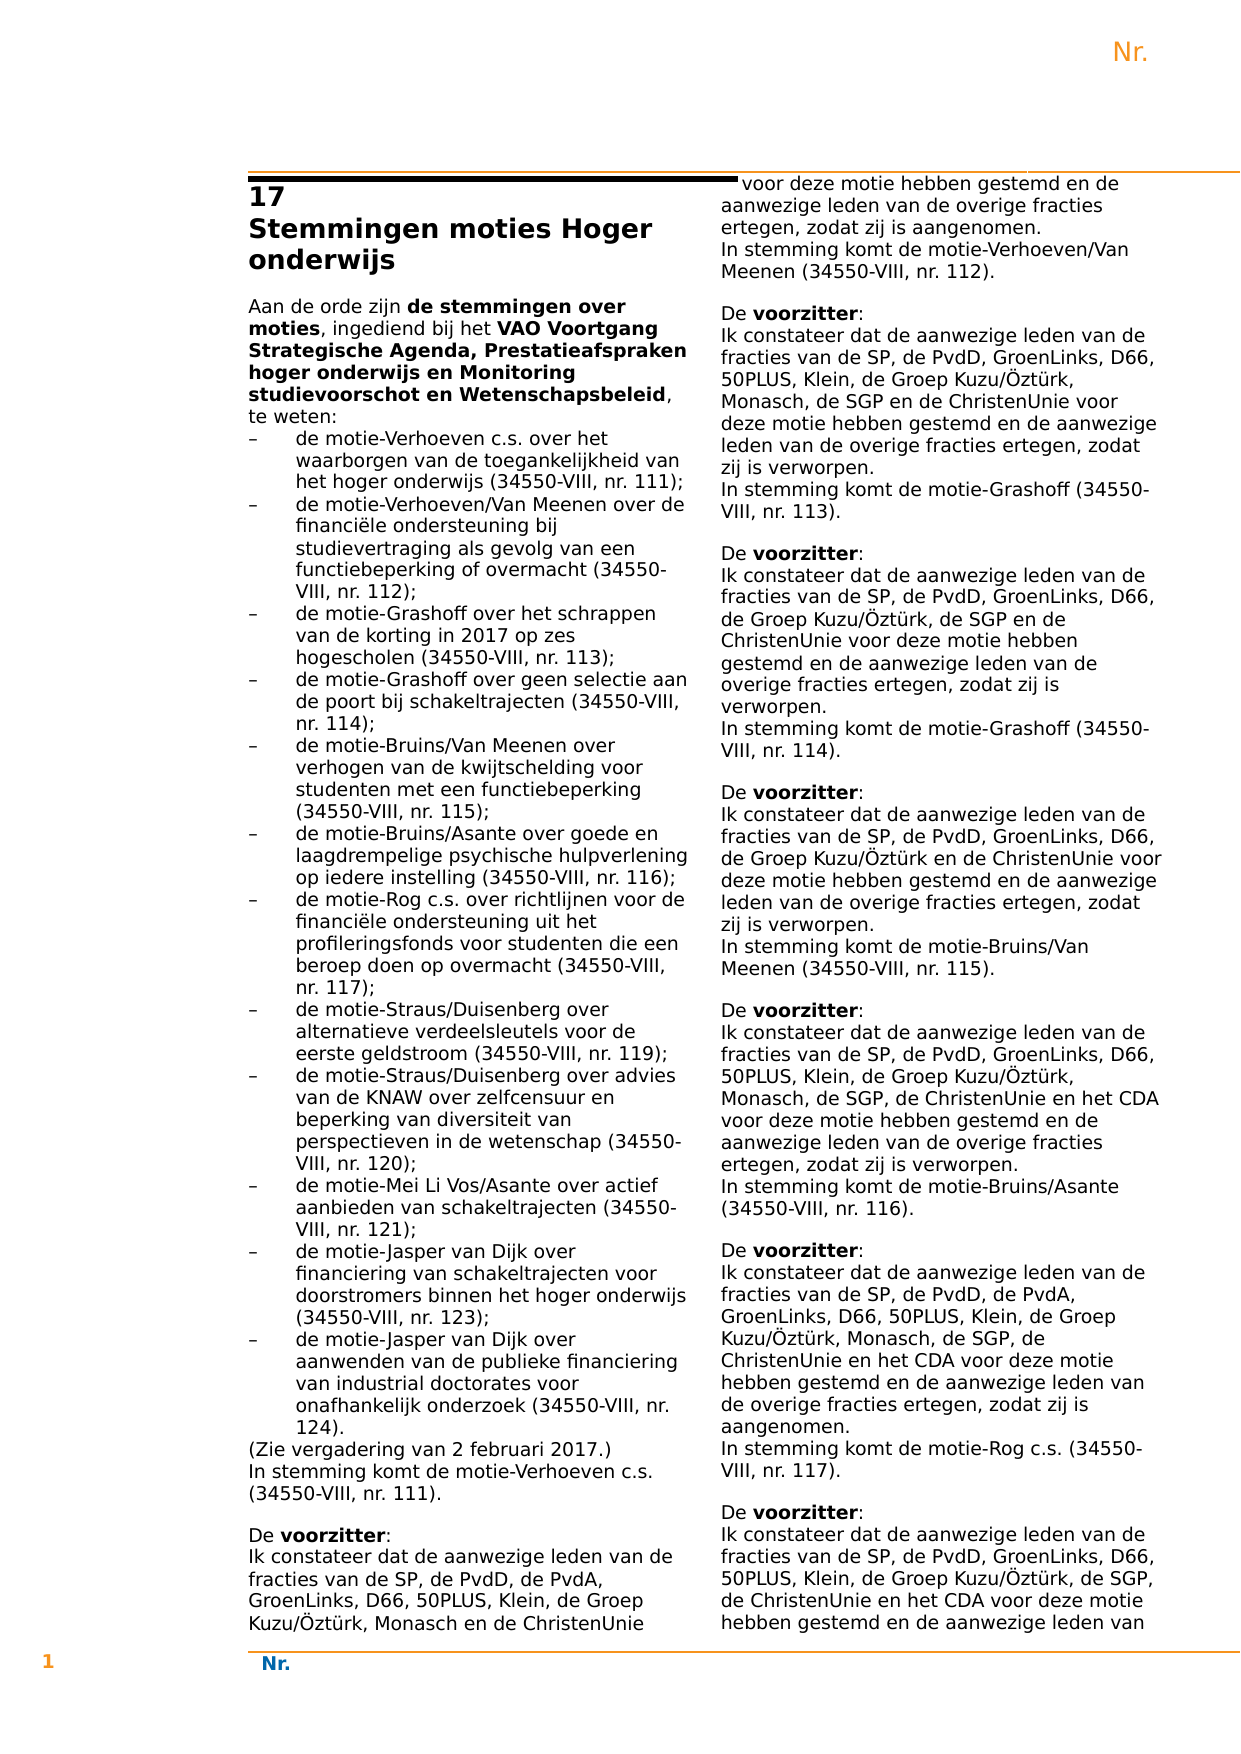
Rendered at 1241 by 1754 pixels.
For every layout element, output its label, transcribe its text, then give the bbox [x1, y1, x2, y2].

title 17 Stemmingen moties Hoger onderwijs [248, 182, 691, 276]
text Ik constateer dat de aanwezige leden van de fracties van de SP, de PvdD, GroenLinks, D66, de Groep Kuzu/Öztürk, de SGP en de ChristenUnie voor deze motie hebben gestemd en de aanwezige leden van de overige fracties ertegen, zodat zij is verworpen. [721, 564, 1163, 718]
text In stemming komt de motie-Rog c.s. (34550-VIII, nr. 117). [721, 1438, 1163, 1482]
list de motie-Jasper van Dijk over financiering van schakeltrajecten voor doorstromers binnen het hoger onderwijs (34550-VIII, nr. 123); [248, 1241, 691, 1329]
list de motie-Rog c.s. over richtlijnen voor de financiële ondersteuning uit het profileringsfonds voor studenten die een beroep doen op overmacht (34550-VIII, nr. 117); [248, 889, 691, 999]
text te weten: [248, 406, 691, 427]
text In stemming komt de motie-Verhoeven c.s. (34550-VIII, nr. 111). [248, 1461, 691, 1504]
text Ik constateer dat de aanwezige leden van de fracties van de SP, de PvdD, de PvdA, GroenLinks, D66, 50PLUS, Klein, de Groep Kuzu/Öztürk, Monasch, de SGP, de ChristenUnie en het CDA voor deze motie hebben gestemd en de aanwezige leden van de overige fracties ertegen, zodat zij is aangenomen. [721, 1262, 1163, 1438]
list de motie-Mei Li Vos/Asante over actief aanbieden van schakeltrajecten (34550-VIII, nr. 121); [248, 1175, 691, 1241]
text In stemming komt de motie-Bruins/Asante (34550-VIII, nr. 116). [721, 1176, 1163, 1220]
list de motie-Straus/Duisenberg over alternatieve verdeelsleutels voor de eerste geldstroom (34550-VIII, nr. 119); [248, 999, 691, 1065]
text De voorzitter: [721, 1502, 1163, 1524]
text Aan de orde zijn de stemmingen over moties, ingediend bij het VAO Voortgang Strategische Agenda, Prestatieafspraken hoger onderwijs en Monitoring studievoorschot en Wetenschapsbeleid, [248, 296, 691, 406]
text Ik constateer dat de aanwezige leden van de fracties van de SP, de PvdD, GroenLinks, D66, 50PLUS, Klein, de Groep Kuzu/Öztürk, Monasch, de SGP, de ChristenUnie en het CDA voor deze motie hebben gestemd en de aanwezige leden van de overige fracties ertegen, zodat zij is verworpen. [721, 1022, 1163, 1176]
text De voorzitter: [721, 542, 1163, 564]
list de motie-Jasper van Dijk over aanwenden van de publieke financiering van industrial doctorates voor onafhankelijk onderzoek (34550-VIII, nr. 124). [248, 1329, 691, 1438]
list de motie-Verhoeven c.s. over het waarborgen van de toegankelijkheid van het hoger onderwijs (34550-VIII, nr. 111); [248, 427, 691, 493]
text De voorzitter: [721, 1240, 1163, 1262]
text In stemming komt de motie-Bruins/Van Meenen (34550-VIII, nr. 115). [721, 936, 1163, 980]
text voor deze motie hebben gestemd en de aanwezige leden van de overige fracties ertegen, zodat zij is aangenomen. [721, 173, 1163, 239]
text In stemming komt de motie-Verhoeven/Van Meenen (34550-VIII, nr. 112). [721, 239, 1163, 283]
text In stemming komt de motie-Grashoff (34550-VIII, nr. 113). [721, 478, 1163, 522]
text Ik constateer dat de aanwezige leden van de fracties van de SP, de PvdD, GroenLinks, D66, 50PLUS, Klein, de Groep Kuzu/Öztürk, de SGP, de ChristenUnie en het CDA voor deze motie hebben gestemd en de aanwezige leden van [721, 1524, 1163, 1633]
text (Zie vergadering van 2 februari 2017.) [248, 1438, 691, 1461]
list de motie-Grashoff over geen selectie aan de poort bij schakeltrajecten (34550-VIII, nr. 114); [248, 669, 691, 735]
text Ik constateer dat de aanwezige leden van de fracties van de SP, de PvdD, GroenLinks, D66, de Groep Kuzu/Öztürk en de ChristenUnie voor deze motie hebben gestemd en de aanwezige leden van de overige fracties ertegen, zodat zij is verworpen. [721, 804, 1163, 936]
list de motie-Verhoeven/Van Meenen over de financiële ondersteuning bij studievertraging als gevolg van een functiebeperking of overmacht (34550-VIII, nr. 112); [248, 493, 691, 603]
text Ik constateer dat de aanwezige leden van de fracties van de SP, de PvdD, GroenLinks, D66, 50PLUS, Klein, de Groep Kuzu/Öztürk, Monasch, de SGP en de ChristenUnie voor deze motie hebben gestemd en de aanwezige leden van de overige fracties ertegen, zodat zij is verworpen. [721, 325, 1163, 478]
text De voorzitter: [721, 303, 1163, 325]
text De voorzitter: [721, 1000, 1163, 1022]
text De voorzitter: [248, 1524, 691, 1546]
list de motie-Bruins/Van Meenen over verhogen van de kwijtschelding voor studenten met een functiebeperking (34550-VIII, nr. 115); [248, 735, 691, 823]
list de motie-Straus/Duisenberg over advies van de KNAW over zelfcensuur en beperking van diversiteit van perspectieven in de wetenschap (34550-VIII, nr. 120); [248, 1065, 691, 1175]
text In stemming komt de motie-Grashoff (34550-VIII, nr. 114). [721, 718, 1163, 762]
text Ik constateer dat de aanwezige leden van de fracties van de SP, de PvdD, de PvdA, GroenLinks, D66, 50PLUS, Klein, de Groep Kuzu/Öztürk, Monasch en de ChristenUnie [248, 1546, 691, 1634]
list de motie-Bruins/Asante over goede en laagdrempelige psychische hulpverlening op iedere instelling (34550-VIII, nr. 116); [248, 823, 691, 889]
list de motie-Grashoff over het schrappen van de korting in 2017 op zes hogescholen (34550-VIII, nr. 113); [248, 603, 691, 669]
text De voorzitter: [721, 782, 1163, 804]
